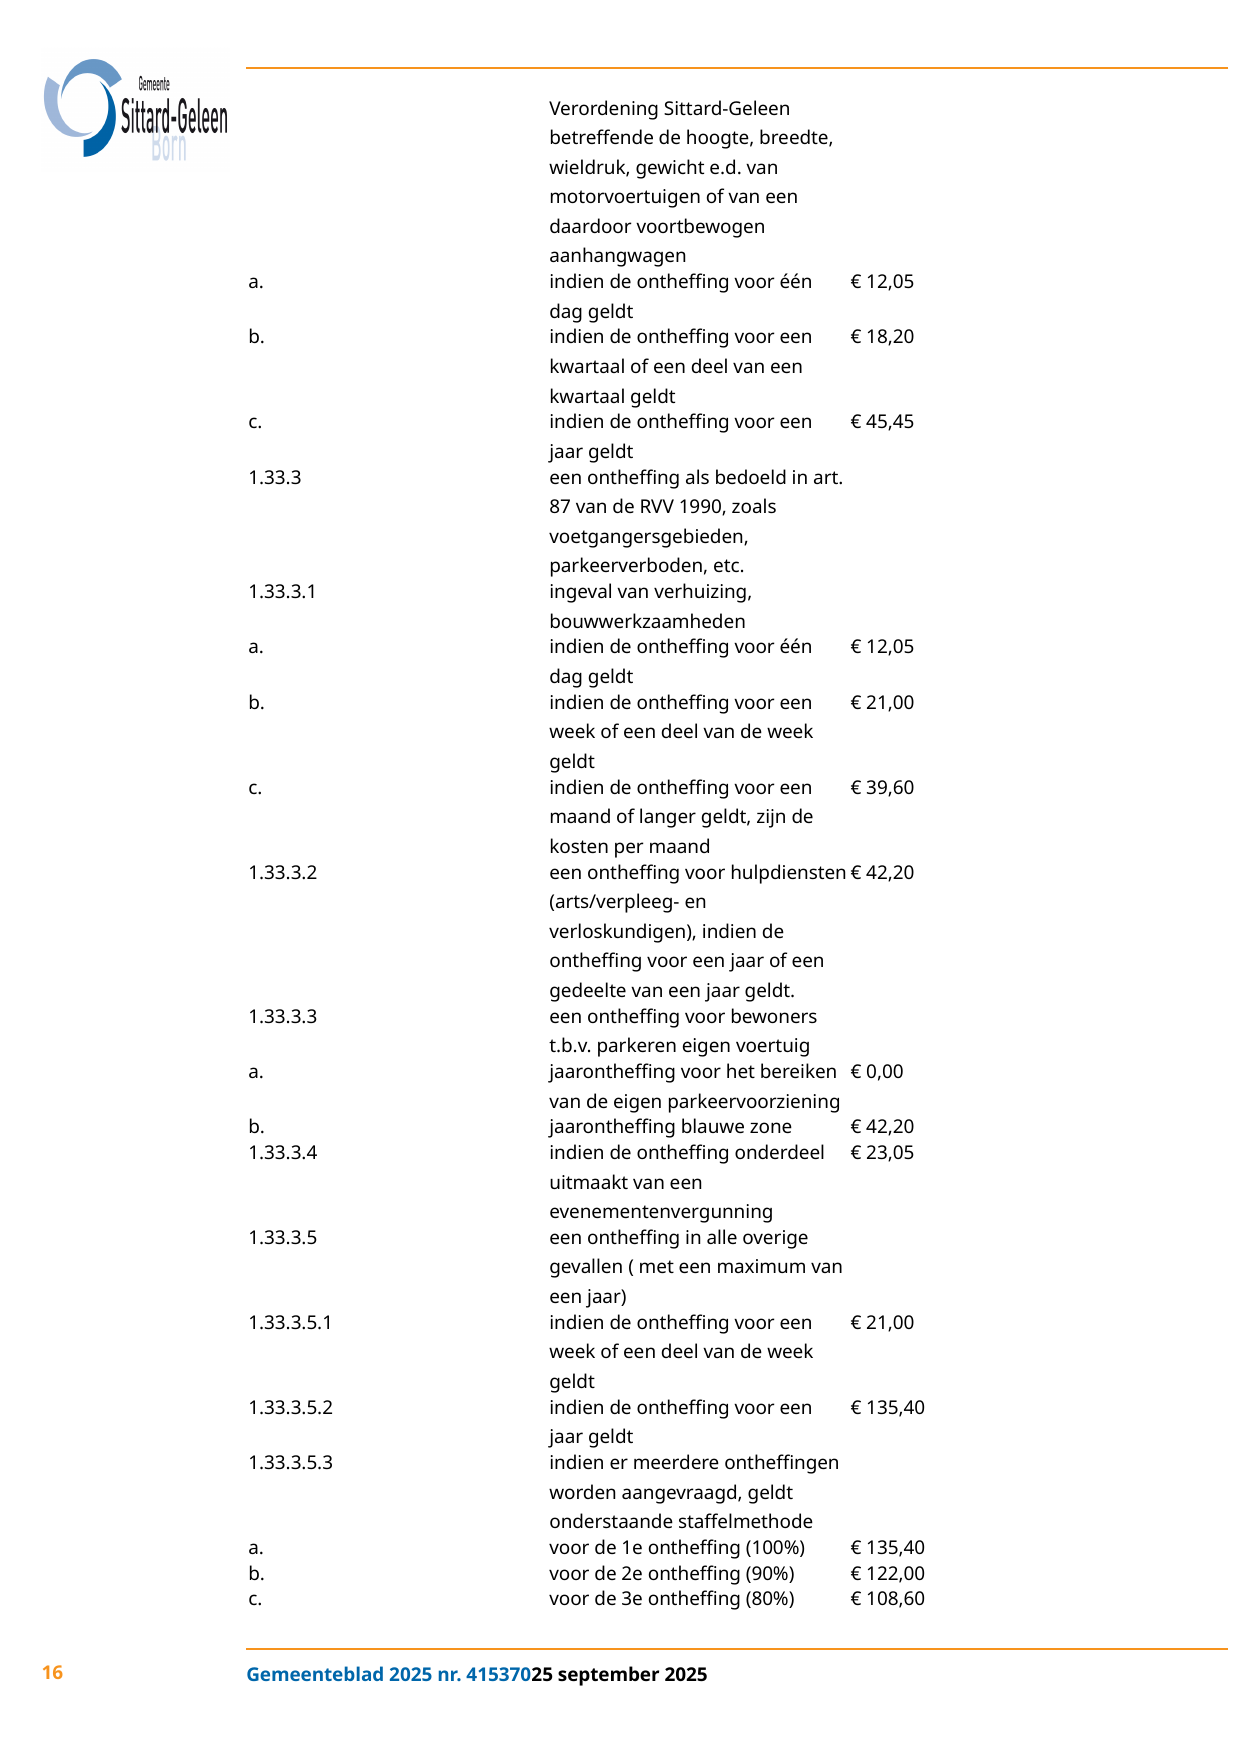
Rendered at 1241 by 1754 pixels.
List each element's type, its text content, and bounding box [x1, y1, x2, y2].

table_cell 1.33.3.4 [248, 1139, 549, 1224]
table_cell € 122,00 [850, 1560, 1152, 1586]
table_cell jaarontheffing blauwe zone [549, 1114, 850, 1139]
table_cell € 0,00 [850, 1058, 1152, 1113]
table_cell [850, 95, 1152, 268]
table_cell indien de ontheffing voor een jaar geldt [549, 409, 850, 464]
table_cell [850, 464, 1152, 578]
table_cell € 21,00 [850, 1309, 1152, 1394]
table_cell € 12,05 [850, 269, 1152, 324]
table_cell indien de ontheffing onderdeel uitmaakt van een evenementenvergunning [549, 1139, 850, 1224]
table_cell 1.33.3.5 [248, 1224, 549, 1309]
table_cell indien de ontheffing voor een kwartaal of een deel van een kwartaal geldt [549, 324, 850, 409]
table_cell a. [248, 634, 549, 689]
table_cell 1.33.3.5.3 [248, 1449, 549, 1534]
table_cell [248, 95, 549, 268]
table_cell een ontheffing voor bewoners t.b.v. parkeren eigen voertuig [549, 1003, 850, 1058]
table_cell [850, 1003, 1152, 1058]
table_cell een ontheffing als bedoeld in art. 87 van de RVV 1990, zoals voetgangersgebieden, parkeerverboden, etc. [549, 464, 850, 578]
table_cell [850, 1449, 1152, 1534]
table_cell a. [248, 1058, 549, 1113]
table_cell c. [248, 1586, 549, 1611]
table_cell € 108,60 [850, 1586, 1152, 1611]
table_cell c. [248, 409, 549, 464]
table_cell ingeval van verhuizing, bouwwerkzaamheden [549, 579, 850, 634]
table_cell voor de 3e ontheffing (80%) [549, 1586, 850, 1611]
table_cell b. [248, 1114, 549, 1139]
table_cell [850, 1224, 1152, 1309]
table_cell indien de ontheffing voor één dag geldt [549, 269, 850, 324]
table_cell 1.33.3.1 [248, 579, 549, 634]
table_cell € 135,40 [850, 1394, 1152, 1449]
table_cell € 39,60 [850, 774, 1152, 859]
table_cell b. [248, 689, 549, 774]
table_cell 1.33.3.5.1 [248, 1309, 549, 1394]
table_cell € 21,00 [850, 689, 1152, 774]
table_cell voor de 2e ontheffing (90%) [549, 1560, 850, 1586]
table_cell € 135,40 [850, 1534, 1152, 1560]
table_cell 1.33.3.2 [248, 859, 549, 1003]
table_cell 1.33.3.3 [248, 1003, 549, 1058]
table_cell 1.33.3 [248, 464, 549, 578]
table_cell b. [248, 1560, 549, 1586]
table_cell indien de ontheffing voor een week of een deel van de week geldt [549, 689, 850, 774]
table_cell € 12,05 [850, 634, 1152, 689]
table_cell € 18,20 [850, 324, 1152, 409]
picture [41, 47, 231, 172]
table_cell [850, 579, 1152, 634]
table_cell c. [248, 774, 549, 859]
table_cell indien de ontheffing voor één dag geldt [549, 634, 850, 689]
table_cell indien de ontheffing voor een maand of langer geldt, zijn de kosten per maand [549, 774, 850, 859]
table_cell € 23,05 [850, 1139, 1152, 1224]
table_cell een ontheffing voor hulpdiensten (arts/verpleeg- en verloskundigen), indien de ontheffing voor een jaar of een gedeelte van een jaar geldt. [549, 859, 850, 1003]
table_cell indien de ontheffing voor een jaar geldt [549, 1394, 850, 1449]
table_cell indien de ontheffing voor een week of een deel van de week geldt [549, 1309, 850, 1394]
table_cell b. [248, 324, 549, 409]
table_cell a. [248, 1534, 549, 1560]
table_cell € 42,20 [850, 859, 1152, 1003]
table_cell indien er meerdere ontheffingen worden aangevraagd, geldt onderstaande staffelmethode [549, 1449, 850, 1534]
table_cell € 45,45 [850, 409, 1152, 464]
table_cell een ontheffing in alle overige gevallen ( met een maximum van een jaar) [549, 1224, 850, 1309]
table_cell a. [248, 269, 549, 324]
table_cell jaarontheffing voor het bereiken van de eigen parkeervoorziening [549, 1058, 850, 1113]
table_cell € 42,20 [850, 1114, 1152, 1139]
table_cell voor de 1e ontheffing (100%) [549, 1534, 850, 1560]
table_cell 1.33.3.5.2 [248, 1394, 549, 1449]
table_cell Verordening Sittard-Geleen betreffende de hoogte, breedte, wieldruk, gewicht e.d. van motorvoertuigen of van een daardoor voortbewogen aanhangwagen [549, 95, 850, 268]
